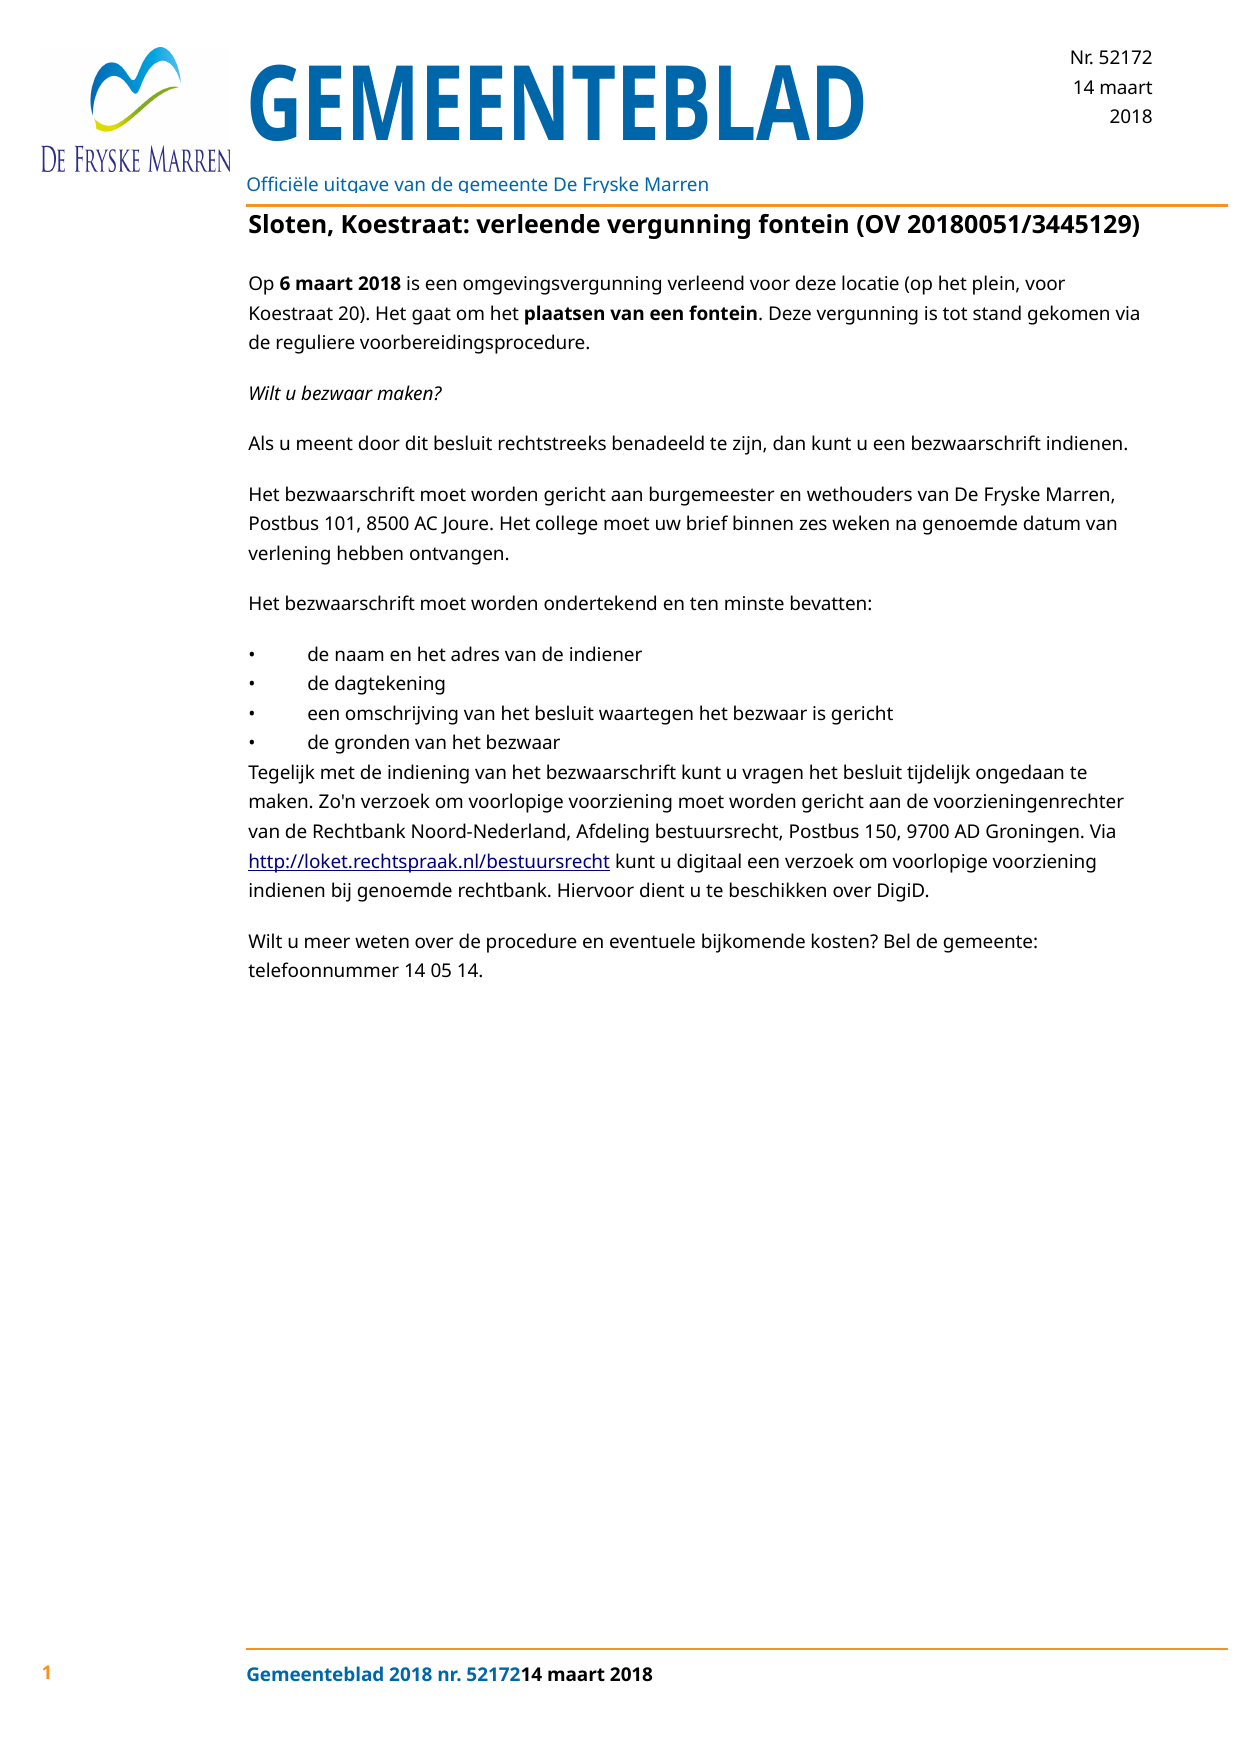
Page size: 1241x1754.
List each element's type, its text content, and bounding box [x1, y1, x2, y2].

text Tegelijk met de indiening van het bezwaarschrift kunt u vragen het besluit tijdelijk ongedaan te maken. Zo'n verzoek om voorlopige voorziening moet worden gericht aan de voorzieningenrechter van de Rechtbank Noord-Nederland, Afdeling bestuursrecht, Postbus 150, 9700 AD Groningen. Via http://loket.rechtspraak.nl/bestuursrecht kunt u digitaal een verzoek om voorlopige voorziening indienen bij genoemde rechtbank. Hiervoor dient u te beschikken over DigiD. [248, 759, 1152, 903]
text Het bezwaarschrift moet worden gericht aan burgemeester en wethouders van De Fryske Marren, Postbus 101, 8500 AC Joure. Het college moet uw brief binnen zes weken na genoemde datum van verlening hebben ontvangen. [248, 481, 1152, 566]
list de dagtekening [248, 670, 1152, 696]
text Sloten, Koestraat: verleende vergunning fontein (OV 20180051/3445129) [248, 207, 1152, 241]
text Als u meent door dit besluit rechtstreeks benadeeld te zijn, dan kunt u een bezwaarschrift indienen. [248, 430, 1152, 456]
text Wilt u meer weten over de procedure en eventuele bijkomende kosten? Bel de gemeente: telefoonnummer 14 05 14. [248, 928, 1152, 983]
list een omschrijving van het besluit waartegen het bezwaar is gericht [248, 700, 1152, 726]
text Het bezwaarschrift moet worden ondertekend en ten minste bevatten: [248, 590, 1152, 616]
text Op 6 maart 2018 is een omgevingsvergunning verleend voor deze locatie (op het plein, voor Koestraat 20). Het gaat om het plaatsen van een fontein. Deze vergunning is tot stand gekomen via de reguliere voorbereidingsprocedure. [248, 270, 1152, 355]
list de gronden van het bezwaar [248, 729, 1152, 755]
text Wilt u bezwaar maken? [248, 380, 1152, 406]
list de naam en het adres van de indiener [248, 641, 1152, 666]
picture [41, 47, 231, 172]
